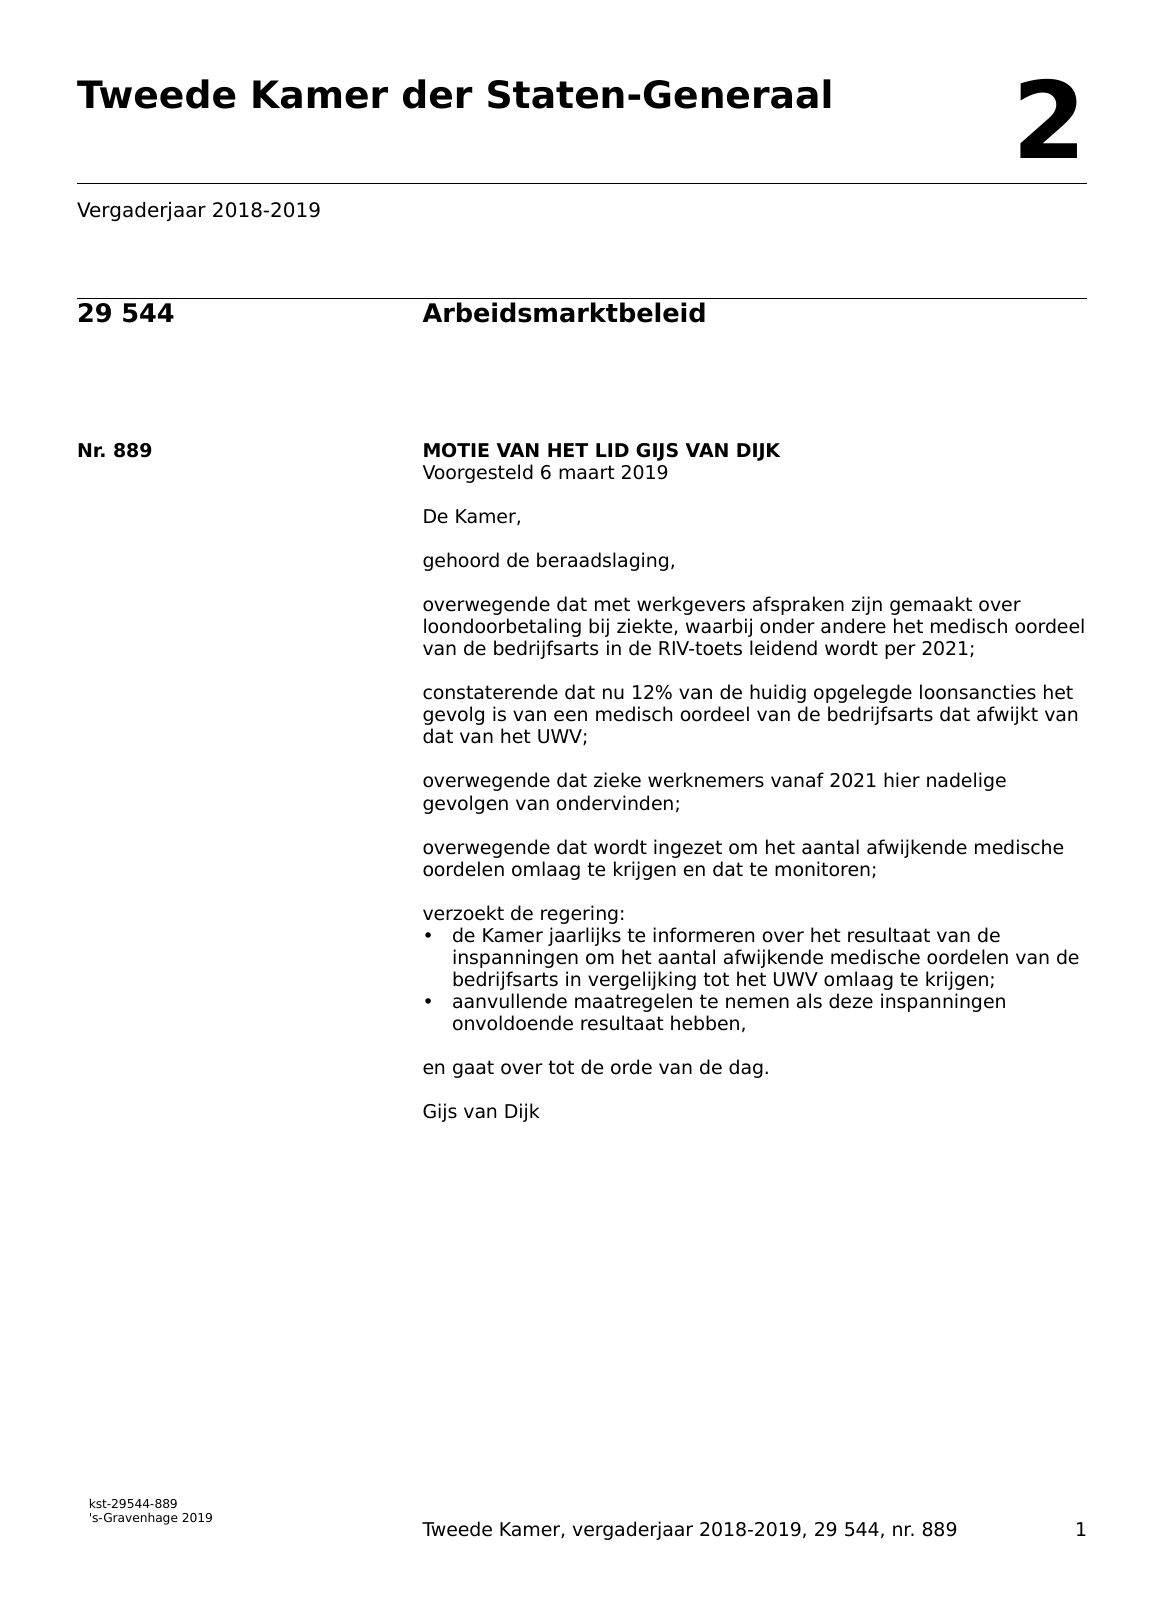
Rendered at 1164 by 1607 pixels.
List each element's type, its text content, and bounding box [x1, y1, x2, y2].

text • aanvullende maatregelen te nemen als deze inspanningen onvoldoende resultaat hebben, [422, 991, 1087, 1034]
table_header Tweede Kamer der Staten-Generaal [77, 59, 886, 183]
text overwegende dat met werkgevers afspraken zijn gemaakt over loondoorbetaling bij ziekte, waarbij onder andere het medisch oordeel van de bedrijfsarts in de RIV-toets leidend wordt per 2021; [422, 594, 1087, 660]
text Voorgesteld 6 maart 2019 [422, 462, 1087, 484]
text gehoord de beraadslaging, [422, 550, 1087, 572]
text • de Kamer jaarlijks te informeren over het resultaat van de inspanningen om het aantal afwijkende medische oordelen van de bedrijfsarts in vergelijking tot het UWV omlaag te krijgen; [422, 925, 1087, 991]
text overwegende dat zieke werknemers vanaf 2021 hier nadelige gevolgen van ondervinden; [422, 770, 1087, 814]
subtitle Nr. 889 MOTIE VAN HET LID GIJS VAN DIJK [77, 440, 1087, 462]
text Gijs van Dijk [422, 1101, 1087, 1123]
table_cell Vergaderjaar 2018-2019 [77, 184, 1087, 298]
text verzoekt de regering: [422, 903, 1087, 925]
subtitle 29 544 Arbeidsmarktbeleid [77, 299, 1087, 329]
table_header 2 [886, 59, 1087, 183]
text 's-Gravenhage 2019 [88, 1511, 323, 1525]
text kst-29544-889 [88, 1497, 323, 1511]
text en gaat over tot de orde van de dag. [422, 1057, 1087, 1079]
text De Kamer, [422, 506, 1087, 528]
text constaterende dat nu 12% van de huidig opgelegde loonsancties het gevolg is van een medisch oordeel van de bedrijfsarts dat afwijkt van dat van het UWV; [422, 682, 1087, 748]
text overwegende dat wordt ingezet om het aantal afwijkende medische oordelen omlaag te krijgen en dat te monitoren; [422, 837, 1087, 881]
